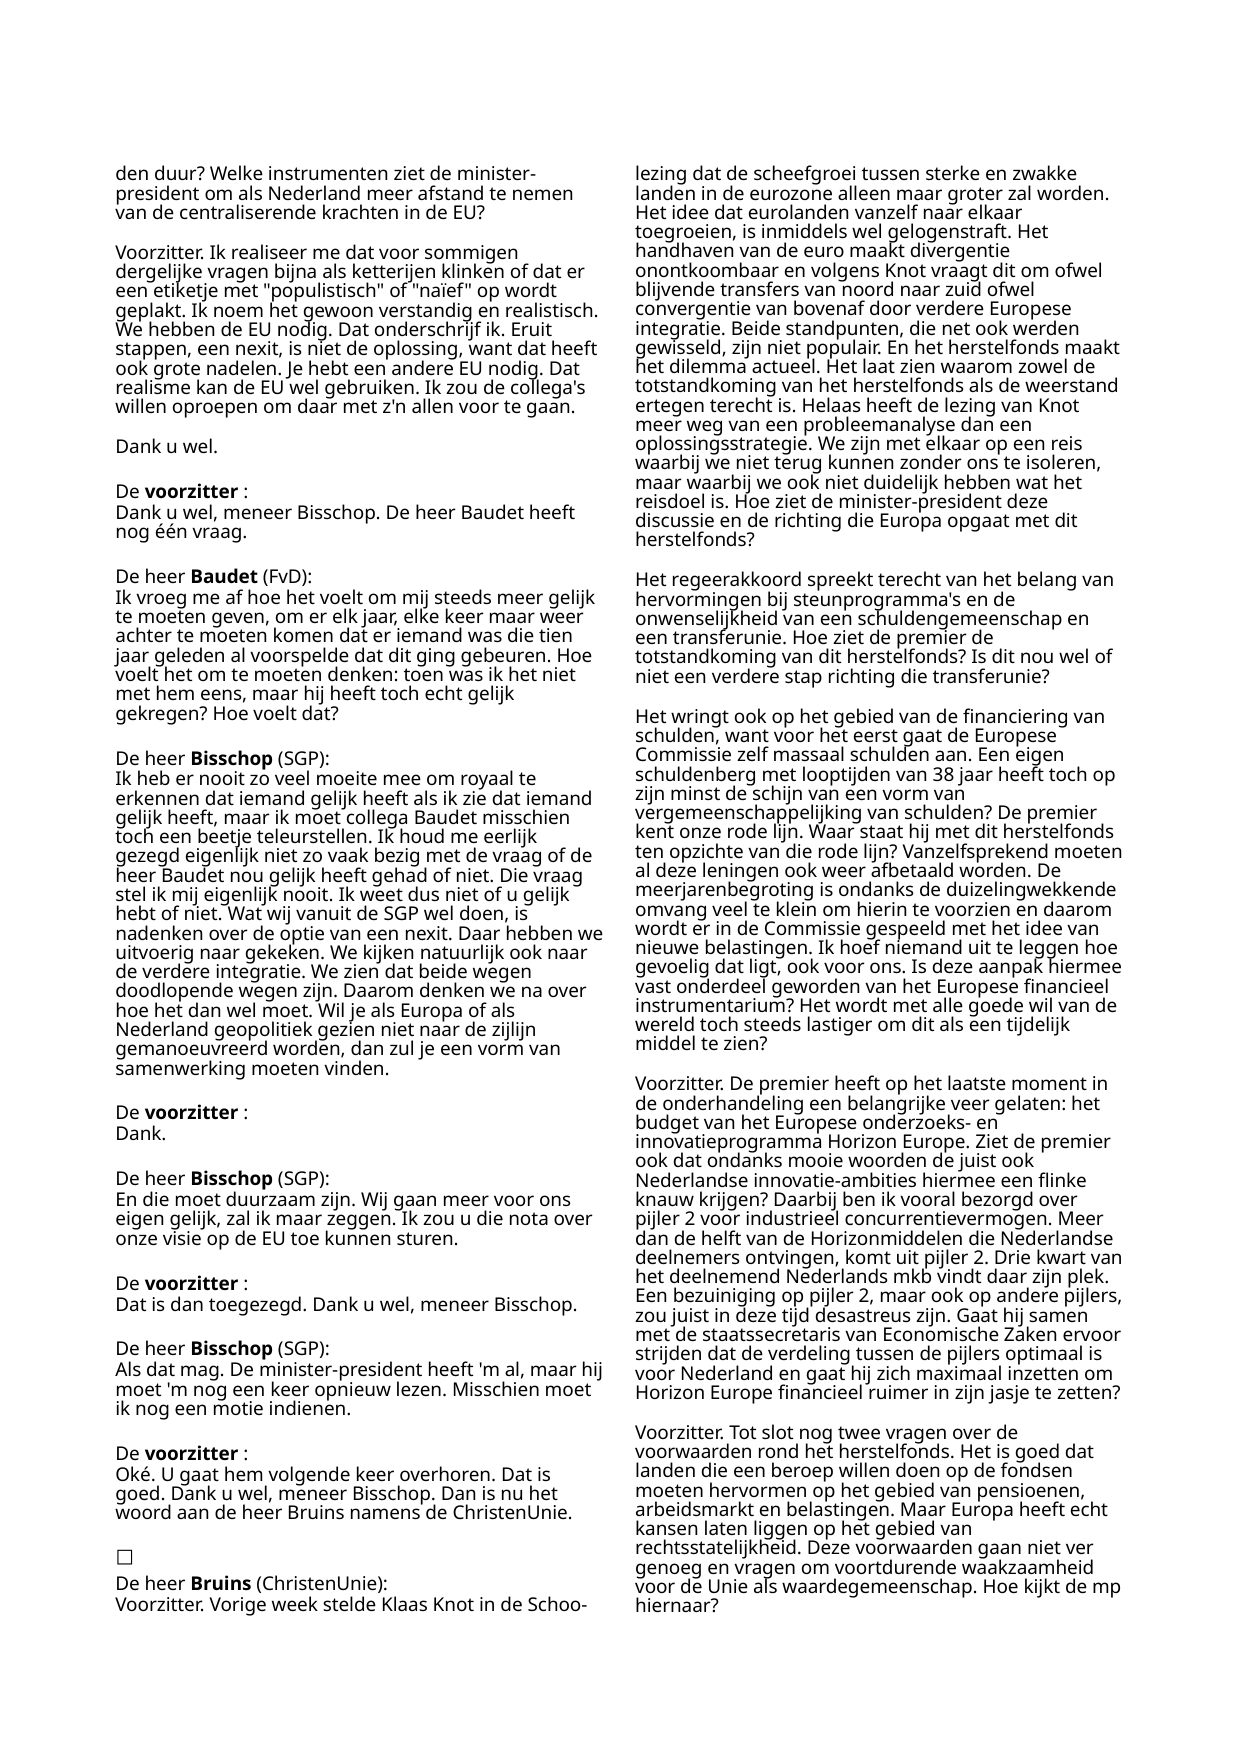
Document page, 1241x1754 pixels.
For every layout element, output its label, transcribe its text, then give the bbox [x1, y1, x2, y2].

text Oké. U gaat hem volgende keer overhoren. Dat is goed. Dank u wel, meneer Bisschop. Dan is nu het woord aan de heer Bruins namens de ChristenUnie. [115, 1466, 605, 1523]
text Dat is dan toegezegd. Dank u wel, meneer Bisschop. [115, 1296, 605, 1315]
text De voorzitter : [115, 478, 605, 504]
text En die moet duurzaam zijn. Wij gaan meer voor ons eigen gelijk, zal ik maar zeggen. Ik zou u die nota over onze visie op de EU toe kunnen sturen. [115, 1191, 605, 1249]
text De heer Baudet (FvD): [115, 563, 605, 589]
text den duur? Welke instrumenten ziet de minister-president om als Nederland meer afstand te nemen van de centraliserende krachten in de EU? [115, 165, 605, 223]
text Dank. [115, 1125, 605, 1144]
text De voorzitter : [115, 1270, 605, 1296]
text Het wringt ook op het gebied van de financiering van schulden, want voor het eerst gaat de Europese Commissie zelf massaal schulden aan. Een eigen schuldenberg met looptijden van 38 jaar heeft toch op zijn minst de schijn van een vorm van vergemeenschappelijking van schulden? De premier kent onze rode lijn. Waar staat hij met dit herstelfonds ten opzichte van die rode lijn? Vanzelfsprekend moeten al deze leningen ook weer afbetaald worden. De meerjarenbegroting is ondanks de duizelingwekkende omvang veel te klein om hierin te voorzien en daarom wordt er in de Commissie gespeeld met het idee van nieuwe belastingen. Ik hoef niemand uit te leggen hoe gevoelig dat ligt, ook voor ons. Is deze aanpak hiermee vast onderdeel geworden van het Europese financieel instrumentarium? Het wordt met alle goede wil van de wereld toch steeds lastiger om dit als een tijdelijk middel te zien? [635, 708, 1125, 1055]
text Als dat mag. De minister-president heeft 'm al, maar hij moet 'm nog een keer opnieuw lezen. Misschien moet ik nog een motie indienen. [115, 1361, 605, 1419]
text ⬜ [115, 1544, 605, 1570]
text Het regeerakkoord spreekt terecht van het belang van hervormingen bij steunprogramma's en de onwenselijkheid van een schuldengemeenschap en een transferunie. Hoe ziet de premier de totstandkoming van dit herstelfonds? Is dit nou wel of niet een verdere stap richting die transferunie? [635, 571, 1125, 687]
text De voorzitter : [115, 1099, 605, 1125]
text De voorzitter : [115, 1440, 605, 1466]
text Voorzitter. Vorige week stelde Klaas Knot in de Schoo- [115, 1596, 605, 1615]
text De heer Bisschop (SGP): [115, 1165, 605, 1191]
text Voorzitter. De premier heeft op het laatste moment in de onderhandeling een belangrijke veer gelaten: het budget van het Europese onderzoeks- en innovatieprogramma Horizon Europe. Ziet de premier ook dat ondanks mooie woorden de juist ook Nederlandse innovatie-ambities hiermee een flinke knauw krijgen? Daarbij ben ik vooral bezorgd over pijler 2 voor industrieel concurrentievermogen. Meer dan de helft van de Horizonmiddelen die Nederlandse deelnemers ontvingen, komt uit pijler 2. Drie kwart van het deelnemend Nederlands mkb vindt daar zijn plek. Een bezuiniging op pijler 2, maar ook op andere pijlers, zou juist in deze tijd desastreus zijn. Gaat hij samen met de staatssecretaris van Economische Zaken ervoor strijden dat de verdeling tussen de pijlers optimaal is voor Nederland en gaat hij zich maximaal inzetten om Horizon Europe financieel ruimer in zijn jasje te zetten? [635, 1075, 1125, 1403]
text De heer Bisschop (SGP): [115, 745, 605, 770]
text Voorzitter. Ik realiseer me dat voor sommigen dergelijke vragen bijna als ketterijen klinken of dat er een etiketje met "populistisch" of "naïef" op wordt geplakt. Ik noem het gewoon verstandig en realistisch. We hebben de EU nodig. Dat onderschrijf ik. Eruit stappen, een nexit, is niet de oplossing, want dat heeft ook grote nadelen. Je hebt een andere EU nodig. Dat realisme kan de EU wel gebruiken. Ik zou de collega's willen oproepen om daar met z'n allen voor te gaan. [115, 244, 605, 417]
text Voorzitter. Tot slot nog twee vragen over de voorwaarden rond het herstelfonds. Het is goed dat landen die een beroep willen doen op de fondsen moeten hervormen op het gebied van pensioenen, arbeidsmarkt en belastingen. Maar Europa heeft echt kansen laten liggen op het gebied van rechtsstatelijkheid. Deze voorwaarden gaan niet ver genoeg en vragen om voortdurende waakzaamheid voor de Unie als waardegemeenschap. Hoe kijkt de mp hiernaar? [635, 1424, 1125, 1616]
text De heer Bisschop (SGP): [115, 1336, 605, 1361]
text Ik vroeg me af hoe het voelt om mij steeds meer gelijk te moeten geven, om er elk jaar, elke keer maar weer achter te moeten komen dat er iemand was die tien jaar geleden al voorspelde dat dit ging gebeuren. Hoe voelt het om te moeten denken: toen was ik het niet met hem eens, maar hij heeft toch echt gelijk gekregen? Hoe voelt dat? [115, 589, 605, 724]
text De heer Bruins (ChristenUnie): [115, 1570, 605, 1596]
text Dank u wel. [115, 438, 605, 457]
text Ik heb er nooit zo veel moeite mee om royaal te erkennen dat iemand gelijk heeft als ik zie dat iemand gelijk heeft, maar ik moet collega Baudet misschien toch een beetje teleurstellen. Ik houd me eerlijk gezegd eigenlijk niet zo vaak bezig met de vraag of de heer Baudet nou gelijk heeft gehad of niet. Die vraag stel ik mij eigenlijk nooit. Ik weet dus niet of u gelijk hebt of niet. Wat wij vanuit de SGP wel doen, is nadenken over de optie van een nexit. Daar hebben we uitvoerig naar gekeken. We kijken natuurlijk ook naar de verdere integratie. We zien dat beide wegen doodlopende wegen zijn. Daarom denken we na over hoe het dan wel moet. Wil je als Europa of als Nederland geopolitiek gezien niet naar de zijlijn gemanoeuvreerd worden, dan zul je een vorm van samenwerking moeten vinden. [115, 770, 605, 1079]
text Dank u wel, meneer Bisschop. De heer Baudet heeft nog één vraag. [115, 504, 605, 542]
text lezing dat de scheefgroei tussen sterke en zwakke landen in de eurozone alleen maar groter zal worden. Het idee dat eurolanden vanzelf naar elkaar toegroeien, is inmiddels wel gelogenstraft. Het handhaven van de euro maakt divergentie onontkoombaar en volgens Knot vraagt dit om ofwel blijvende transfers van noord naar zuid ofwel convergentie van bovenaf door verdere Europese integratie. Beide standpunten, die net ook werden gewisseld, zijn niet populair. En het herstelfonds maakt het dilemma actueel. Het laat zien waarom zowel de totstandkoming van het herstelfonds als de weerstand ertegen terecht is. Helaas heeft de lezing van Knot meer weg van een probleemanalyse dan een oplossingsstrategie. We zijn met elkaar op een reis waarbij we niet terug kunnen zonder ons te isoleren, maar waarbij we ook niet duidelijk hebben wat het reisdoel is. Hoe ziet de minister-president deze discussie en de richting die Europa opgaat met dit herstelfonds? [635, 165, 1125, 551]
